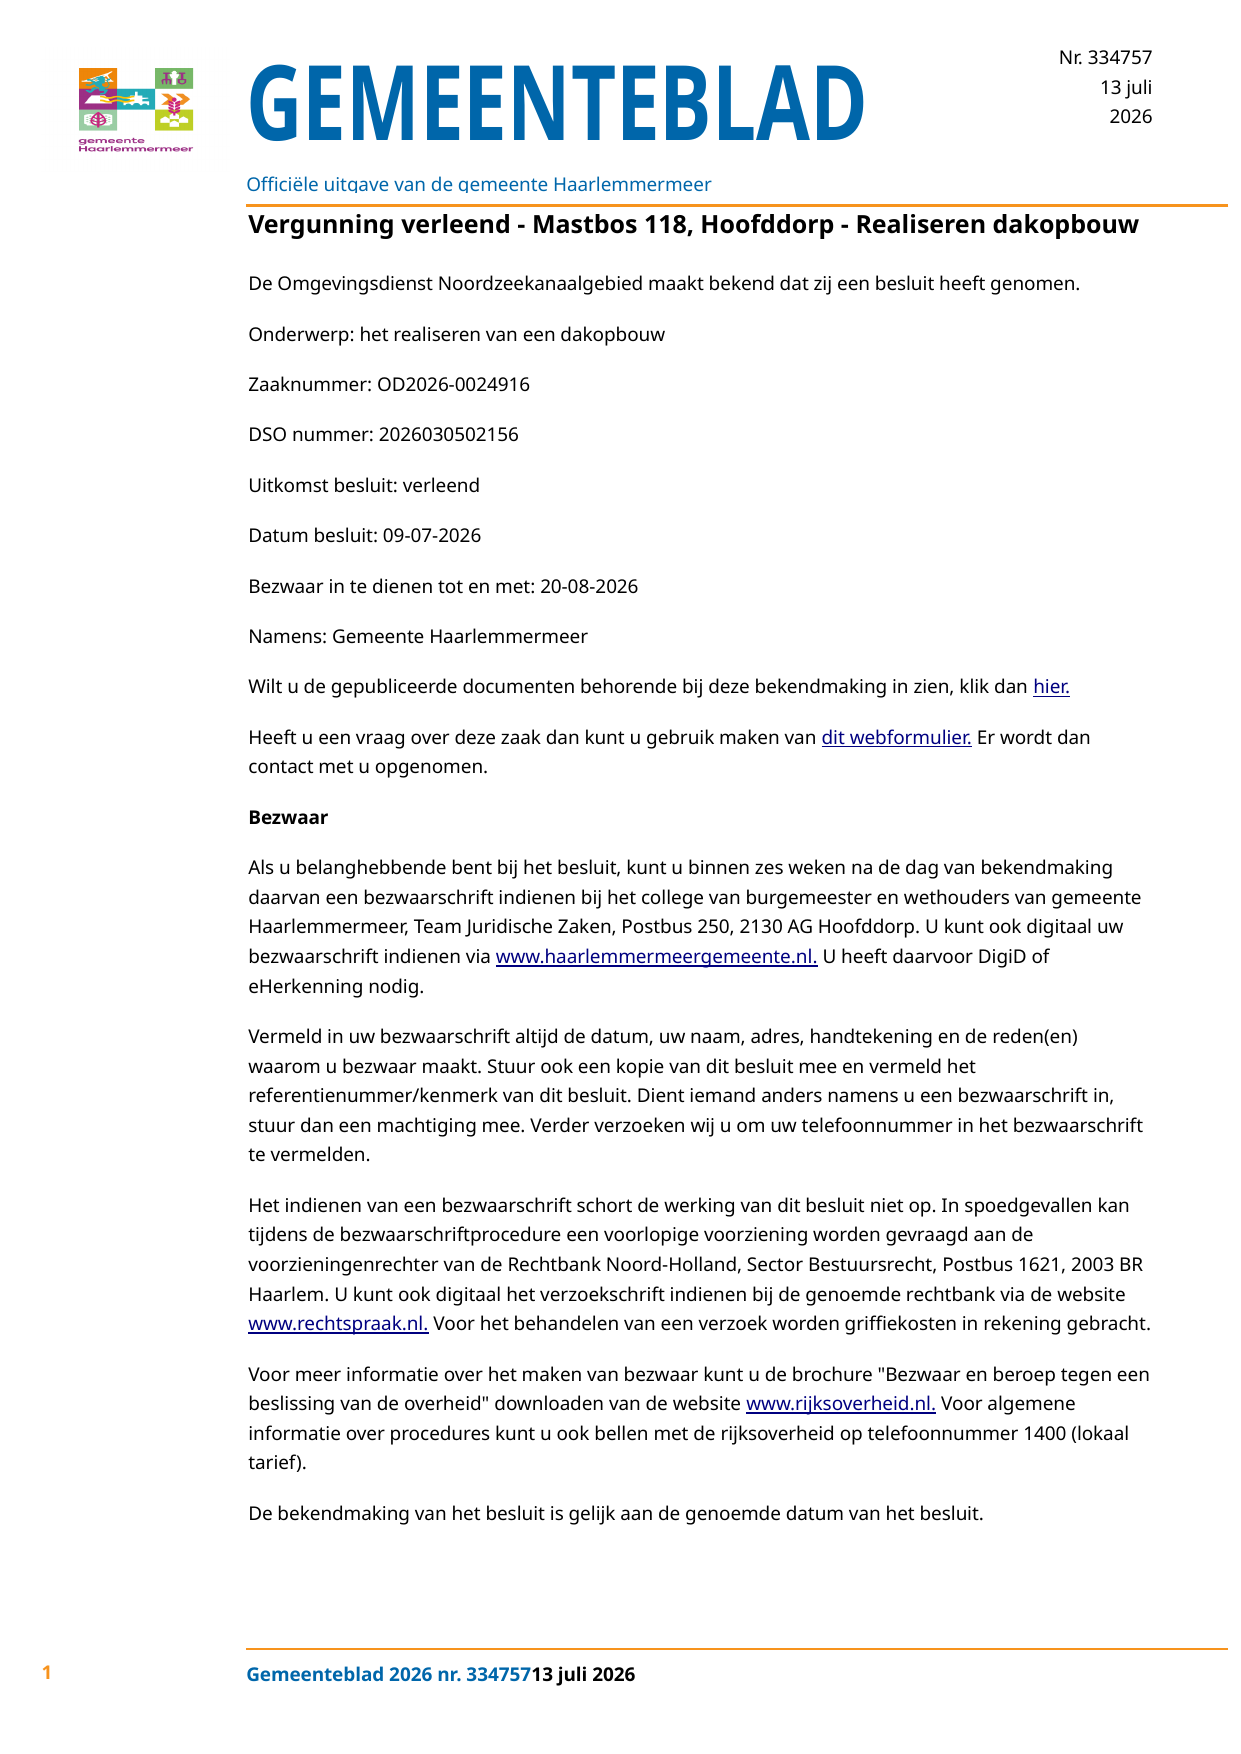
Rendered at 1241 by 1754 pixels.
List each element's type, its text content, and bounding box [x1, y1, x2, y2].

text Datum besluit: 09-07-2026 [248, 522, 1152, 548]
text DSO nummer: 2026030502156 [248, 422, 1152, 447]
text Vermeld in uw bezwaarschrift altijd de datum, uw naam, adres, handtekening en de reden(en) waarom u bezwaar maakt. Stuur ook een kopie van dit besluit mee en vermeld het referentienummer/kenmerk van dit besluit. Dient iemand anders namens u een bezwaarschrift in, stuur dan een machtiging mee. Verder verzoeken wij u om uw telefoonnummer in het bezwaarschrift te vermelden. [248, 1023, 1152, 1167]
picture [41, 47, 231, 172]
text Voor meer informatie over het maken van bezwaar kunt u de brochure "Bezwaar en beroep tegen een beslissing van de overheid" downloaden van de website www.rijksoverheid.nl. Voor algemene informatie over procedures kunt u ook bellen met de rijksoverheid op telefoonnummer 1400 (lokaal tarief). [248, 1361, 1152, 1475]
text Uitkomst besluit: verleend [248, 472, 1152, 498]
text Als u belanghebbende bent bij het besluit, kunt u binnen zes weken na de dag van bekendmaking daarvan een bezwaarschrift indienen bij het college van burgemeester en wethouders van gemeente Haarlemmermeer, Team Juridische Zaken, Postbus 250, 2130 AG Hoofddorp. U kunt ook digitaal uw bezwaarschrift indienen via www.haarlemmermeergemeente.nl. U heeft daarvoor DigiD of eHerkenning nodig. [248, 854, 1152, 998]
text Namens: Gemeente Haarlemmermeer [248, 623, 1152, 649]
text Bezwaar [248, 804, 1152, 830]
text Vergunning verleend - Mastbos 118, Hoofddorp - Realiseren dakopbouw [248, 207, 1152, 241]
text Wilt u de gepubliceerde documenten behorende bij deze bekendmaking in zien, klik dan hier. [248, 674, 1152, 699]
text Onderwerp: het realiseren van een dakopbouw [248, 321, 1152, 346]
text Het indienen van een bezwaarschrift schort de werking van dit besluit niet op. In spoedgevallen kan tijdens de bezwaarschriftprocedure een voorlopige voorziening worden gevraagd aan de voorzieningenrechter van de Rechtbank Noord-Holland, Sector Bestuursrecht, Postbus 1621, 2003 BR Haarlem. U kunt ook digitaal het verzoekschrift indienen bij de genoemde rechtbank via de website www.rechtspraak.nl. Voor het behandelen van een verzoek worden griffiekosten in rekening gebracht. [248, 1192, 1152, 1336]
text Bezwaar in te dienen tot en met: 20-08-2026 [248, 573, 1152, 598]
text Zaaknummer: OD2026-0024916 [248, 371, 1152, 397]
text Heeft u een vraag over deze zaak dan kunt u gebruik maken van dit webformulier. Er wordt dan contact met u opgenomen. [248, 724, 1152, 779]
text De Omgevingsdienst Noordzeekanaalgebied maakt bekend dat zij een besluit heeft genomen. [248, 270, 1152, 296]
text De bekendmaking van het besluit is gelijk aan de genoemde datum van het besluit. [248, 1500, 1152, 1526]
